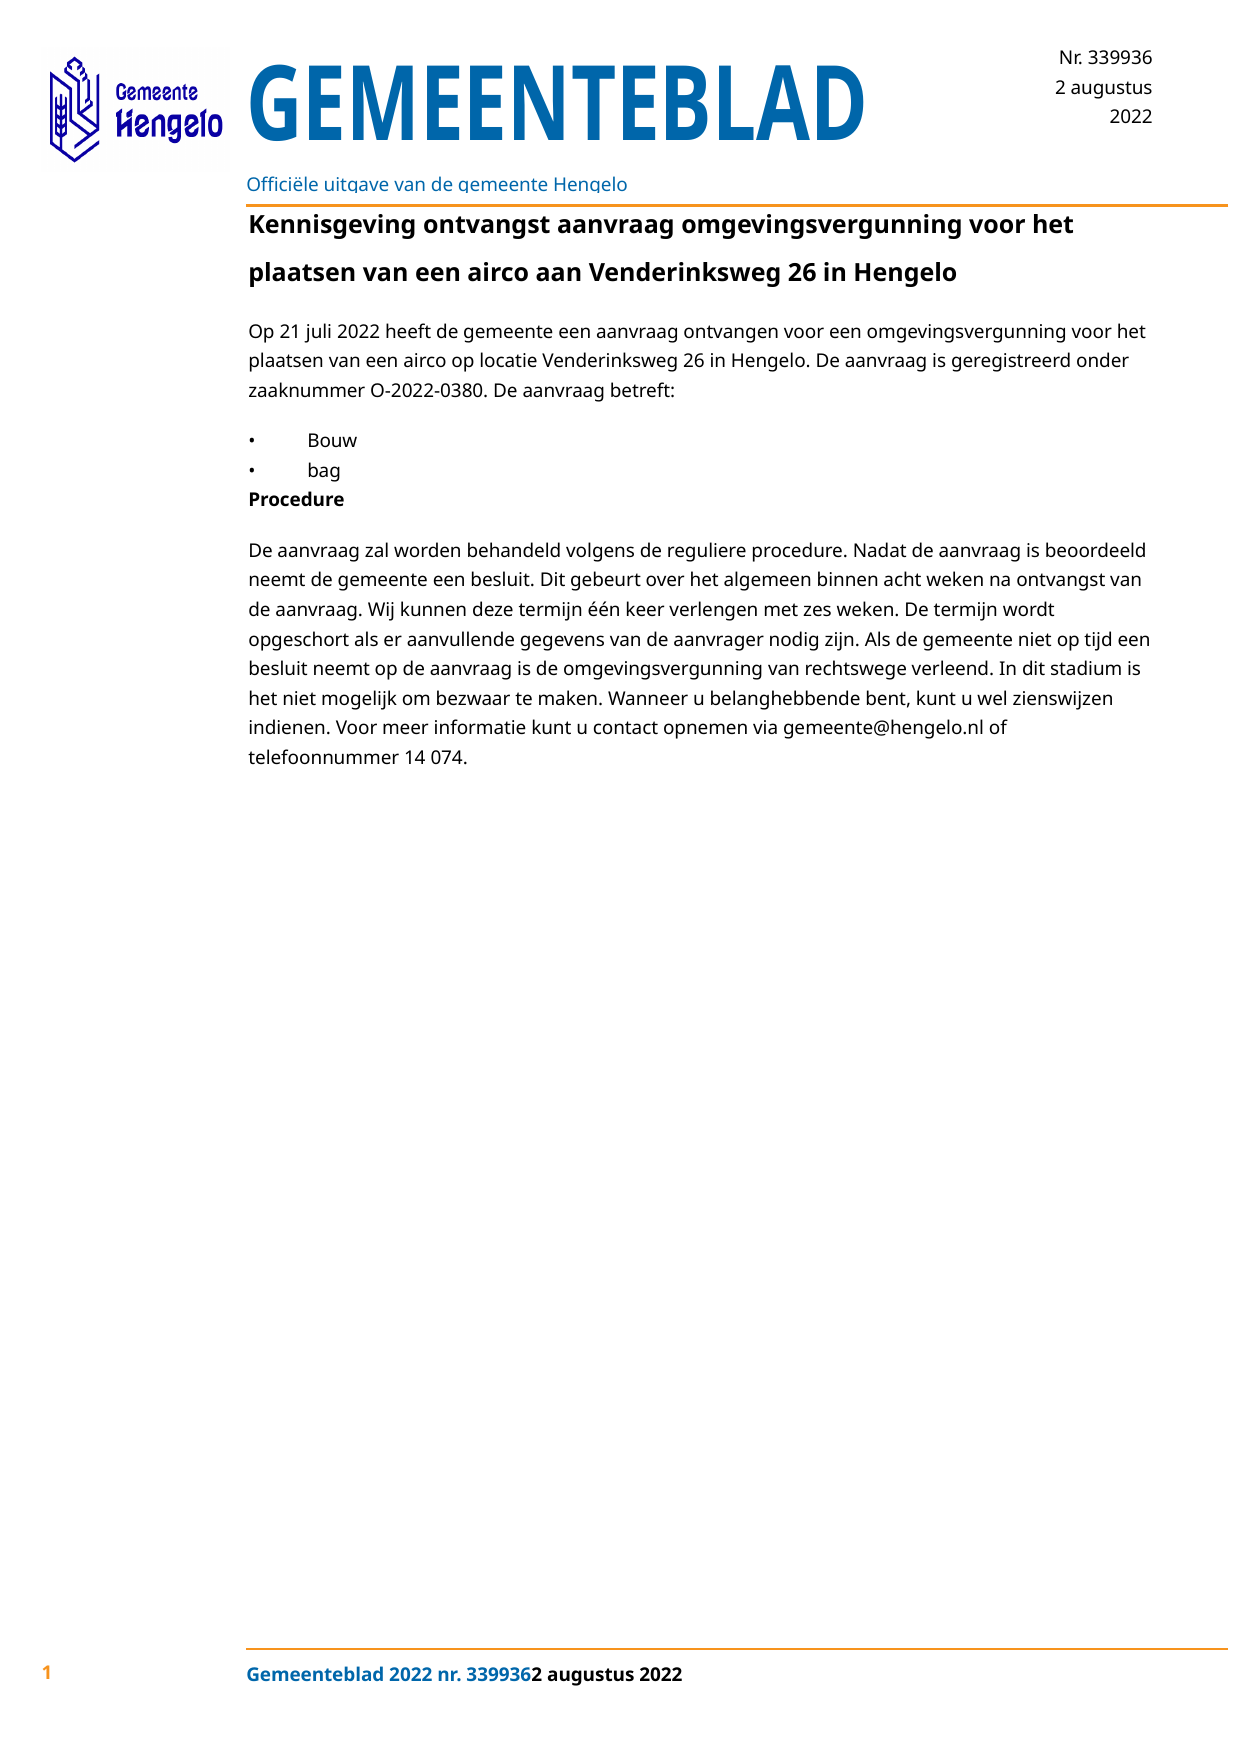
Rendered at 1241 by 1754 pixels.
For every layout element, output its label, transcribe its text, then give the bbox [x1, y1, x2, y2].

list Bouw [248, 427, 1152, 453]
text Kennisgeving ontvangst aanvraag omgevingsvergunning voor het plaatsen van een airco aan Venderinksweg 26 in Hengelo [248, 207, 1152, 288]
list bag [248, 457, 1152, 483]
text De aanvraag zal worden behandeld volgens de reguliere procedure. Nadat de aanvraag is beoordeeld neemt de gemeente een besluit. Dit gebeurt over het algemeen binnen acht weken na ontvangst van de aanvraag. Wij kunnen deze termijn één keer verlengen met zes weken. De termijn wordt opgeschort als er aanvullende gegevens van de aanvrager nodig zijn. Als de gemeente niet op tijd een besluit neemt op de aanvraag is de omgevingsvergunning van rechtswege verleend. In dit stadium is het niet mogelijk om bezwaar te maken. Wanneer u belanghebbende bent, kunt u wel zienswijzen indienen. Voor meer informatie kunt u contact opnemen via gemeente@hengelo.nl of telefoonnummer 14 074. [248, 537, 1152, 770]
text Op 21 juli 2022 heeft de gemeente een aanvraag ontvangen voor een omgevingsvergunning voor het plaatsen van een airco op locatie Venderinksweg 26 in Hengelo. De aanvraag is geregistreerd onder zaaknummer O-2022-0380. De aanvraag betreft: [248, 318, 1152, 403]
text Procedure [248, 487, 1152, 512]
picture [41, 47, 231, 172]
